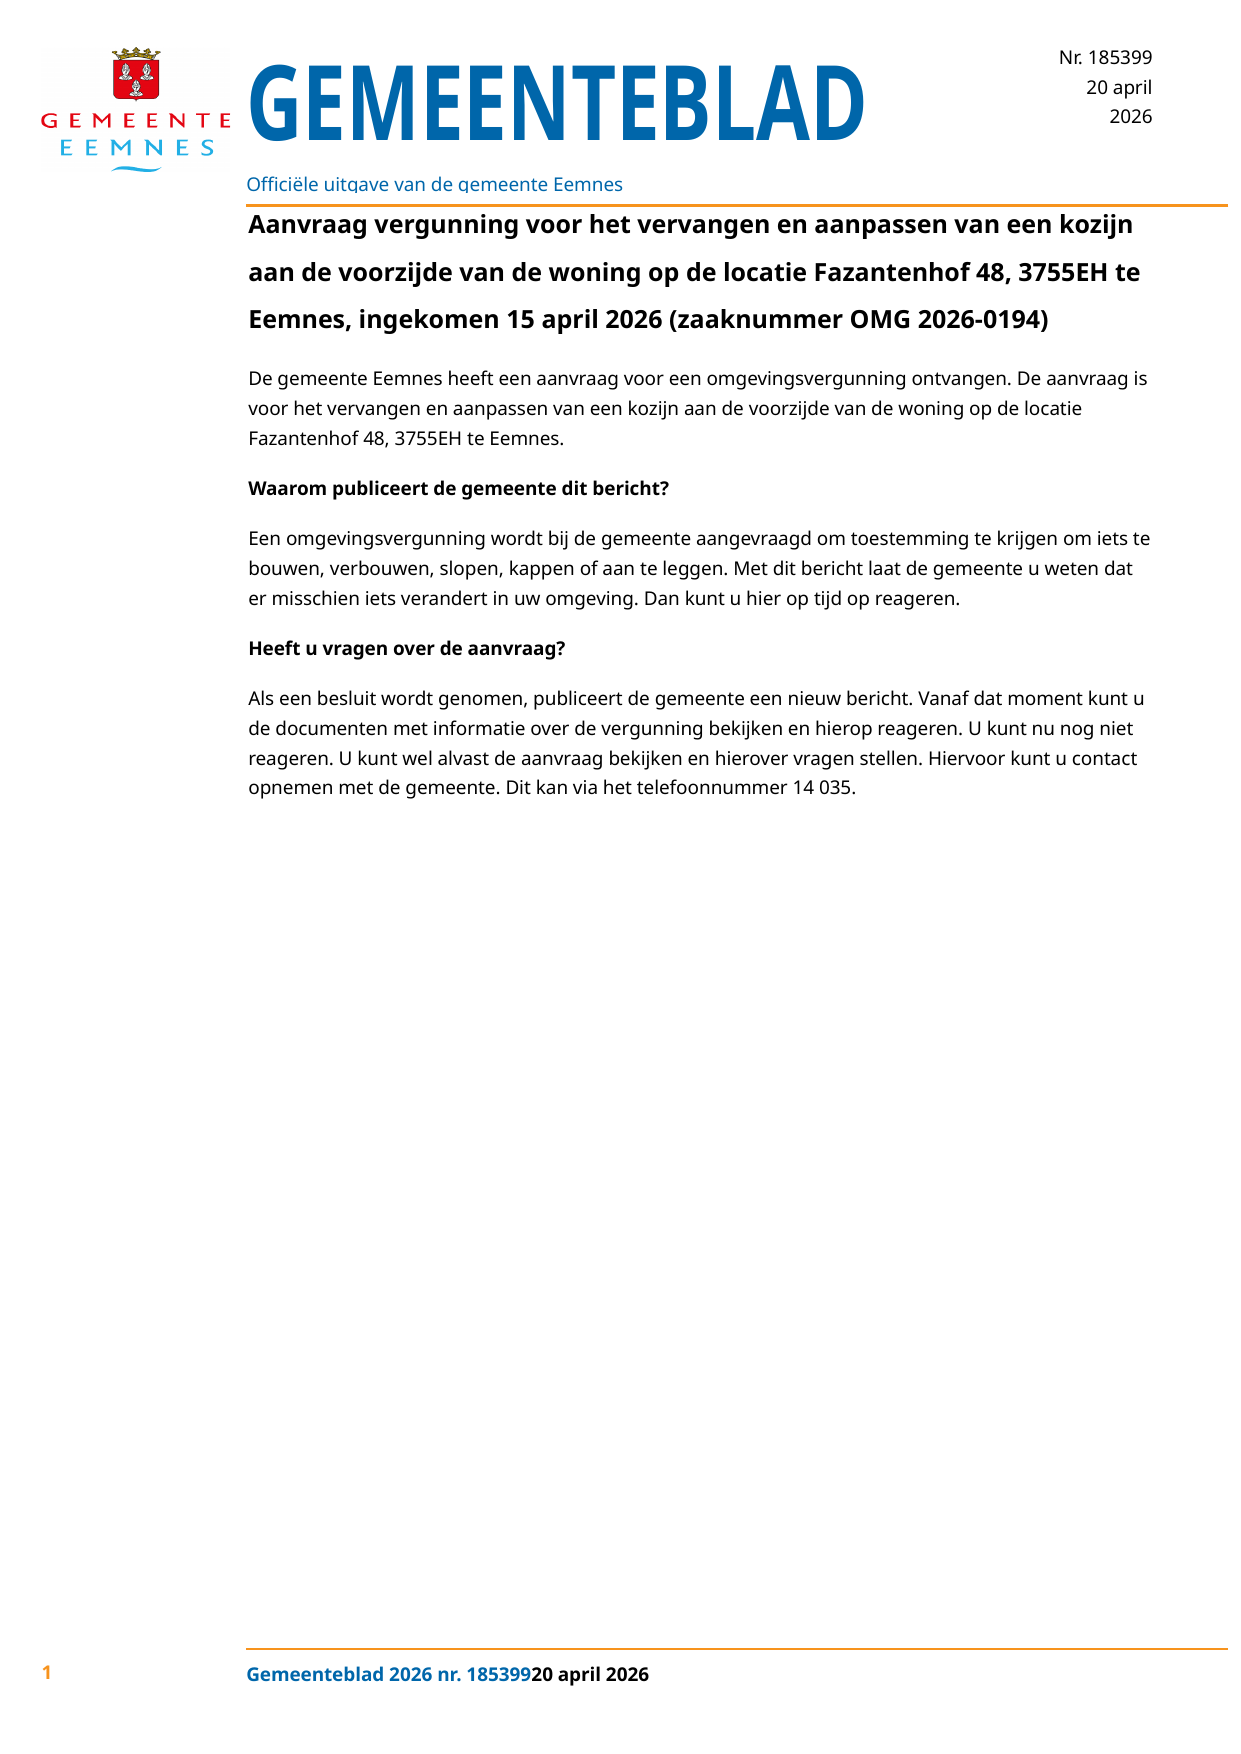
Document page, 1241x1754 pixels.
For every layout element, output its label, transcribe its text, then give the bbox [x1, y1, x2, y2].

text Heeft u vragen over de aanvraag? [248, 635, 1152, 661]
picture [41, 47, 231, 172]
text Als een besluit wordt genomen, publiceert de gemeente een nieuw bericht. Vanaf dat moment kunt u de documenten met informatie over de vergunning bekijken en hierop reageren. U kunt nu nog niet reageren. U kunt wel alvast de aanvraag bekijken en hierover vragen stellen. Hiervoor kunt u contact opnemen met de gemeente. Dit kan via het telefoonnummer 14 035. [248, 686, 1152, 800]
text Waarom publiceert de gemeente dit bericht? [248, 475, 1152, 501]
text De gemeente Eemnes heeft een aanvraag voor een omgevingsvergunning ontvangen. De aanvraag is voor het vervangen en aanpassen van een kozijn aan de voorzijde van de woning op de locatie Fazantenhof 48, 3755EH te Eemnes. [248, 366, 1152, 450]
text Een omgevingsvergunning wordt bij de gemeente aangevraagd om toestemming te krijgen om iets te bouwen, verbouwen, slopen, kappen of aan te leggen. Met dit bericht laat de gemeente u weten dat er misschien iets verandert in uw omgeving. Dan kunt u hier op tijd op reageren. [248, 526, 1152, 610]
text Aanvraag vergunning voor het vervangen en aanpassen van een kozijn aan de voorzijde van de woning op de locatie Fazantenhof 48, 3755EH te Eemnes, ingekomen 15 april 2026 (zaaknummer OMG 2026-0194) [248, 207, 1152, 336]
